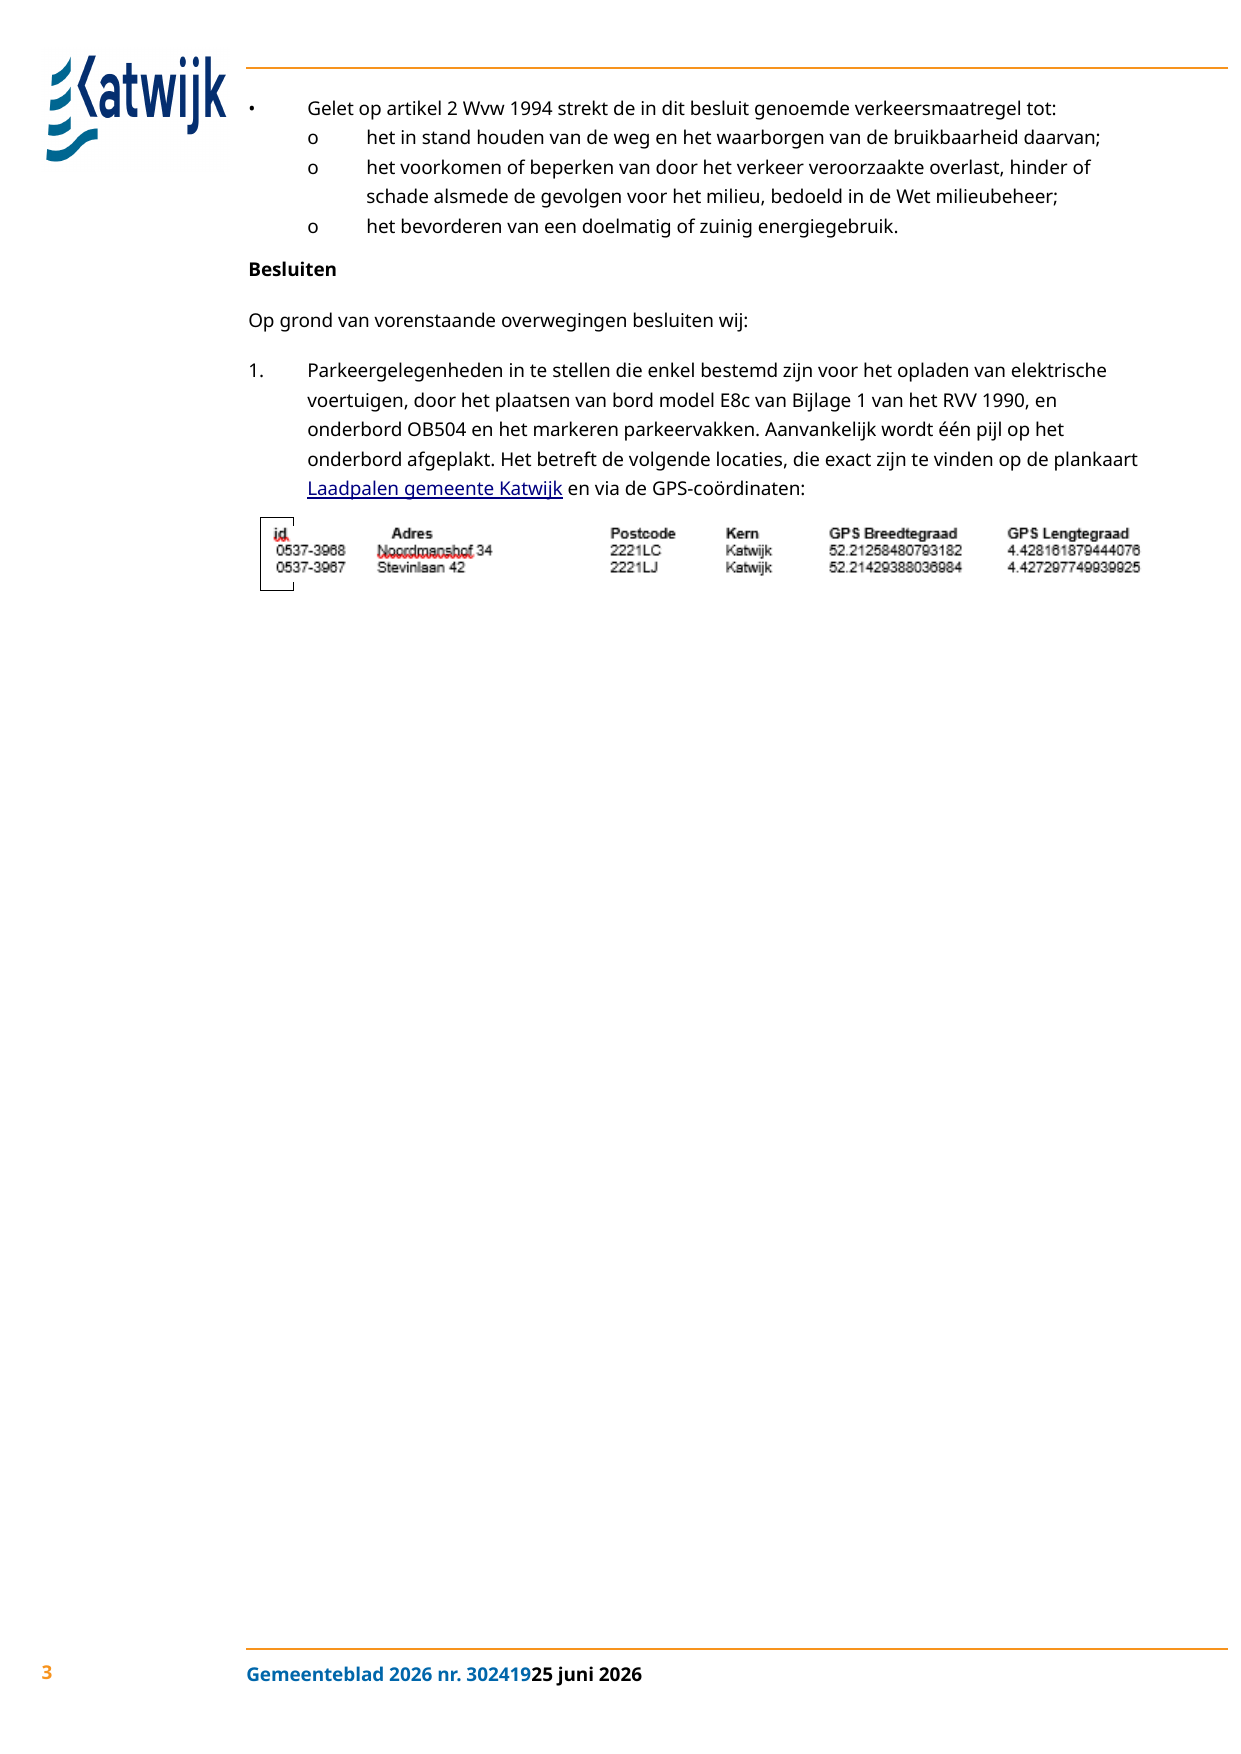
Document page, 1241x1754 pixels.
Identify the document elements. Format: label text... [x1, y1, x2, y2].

text Besluiten [248, 256, 1152, 282]
list het voorkomen of beperken van door het verkeer veroorzaakte overlast, hinder of schade alsmede de gevolgen voor het milieu, bedoeld in de Wet milieubeheer; [307, 154, 1152, 209]
picture [268, 526, 1155, 582]
list het in stand houden van de weg en het waarborgen van de bruikbaarheid daarvan; [307, 124, 1152, 150]
list Parkeergelegenheden in te stellen die enkel bestemd zijn voor het opladen van elektrische voertuigen, door het plaatsen van bord model E8c van Bijlage 1 van het RVV 1990, en onderbord OB504 en het markeren parkeervakken. Aanvankelijk wordt één pijl op het onderbord afgeplakt. Het betreft de volgende locaties, die exact zijn te vinden op de plankaart Laadpalen gemeente Katwijk en via de GPS-coördinaten: [248, 357, 1152, 501]
list Gelet op artikel 2 Wvw 1994 strekt de in dit besluit genoemde verkeersmaatregel tot: [248, 95, 1152, 121]
text Op grond van vorenstaande overwegingen besluiten wij: [248, 307, 1152, 332]
list het bevorderen van een doelmatig of zuinig energiegebruik. [307, 213, 1152, 239]
picture [41, 47, 231, 172]
